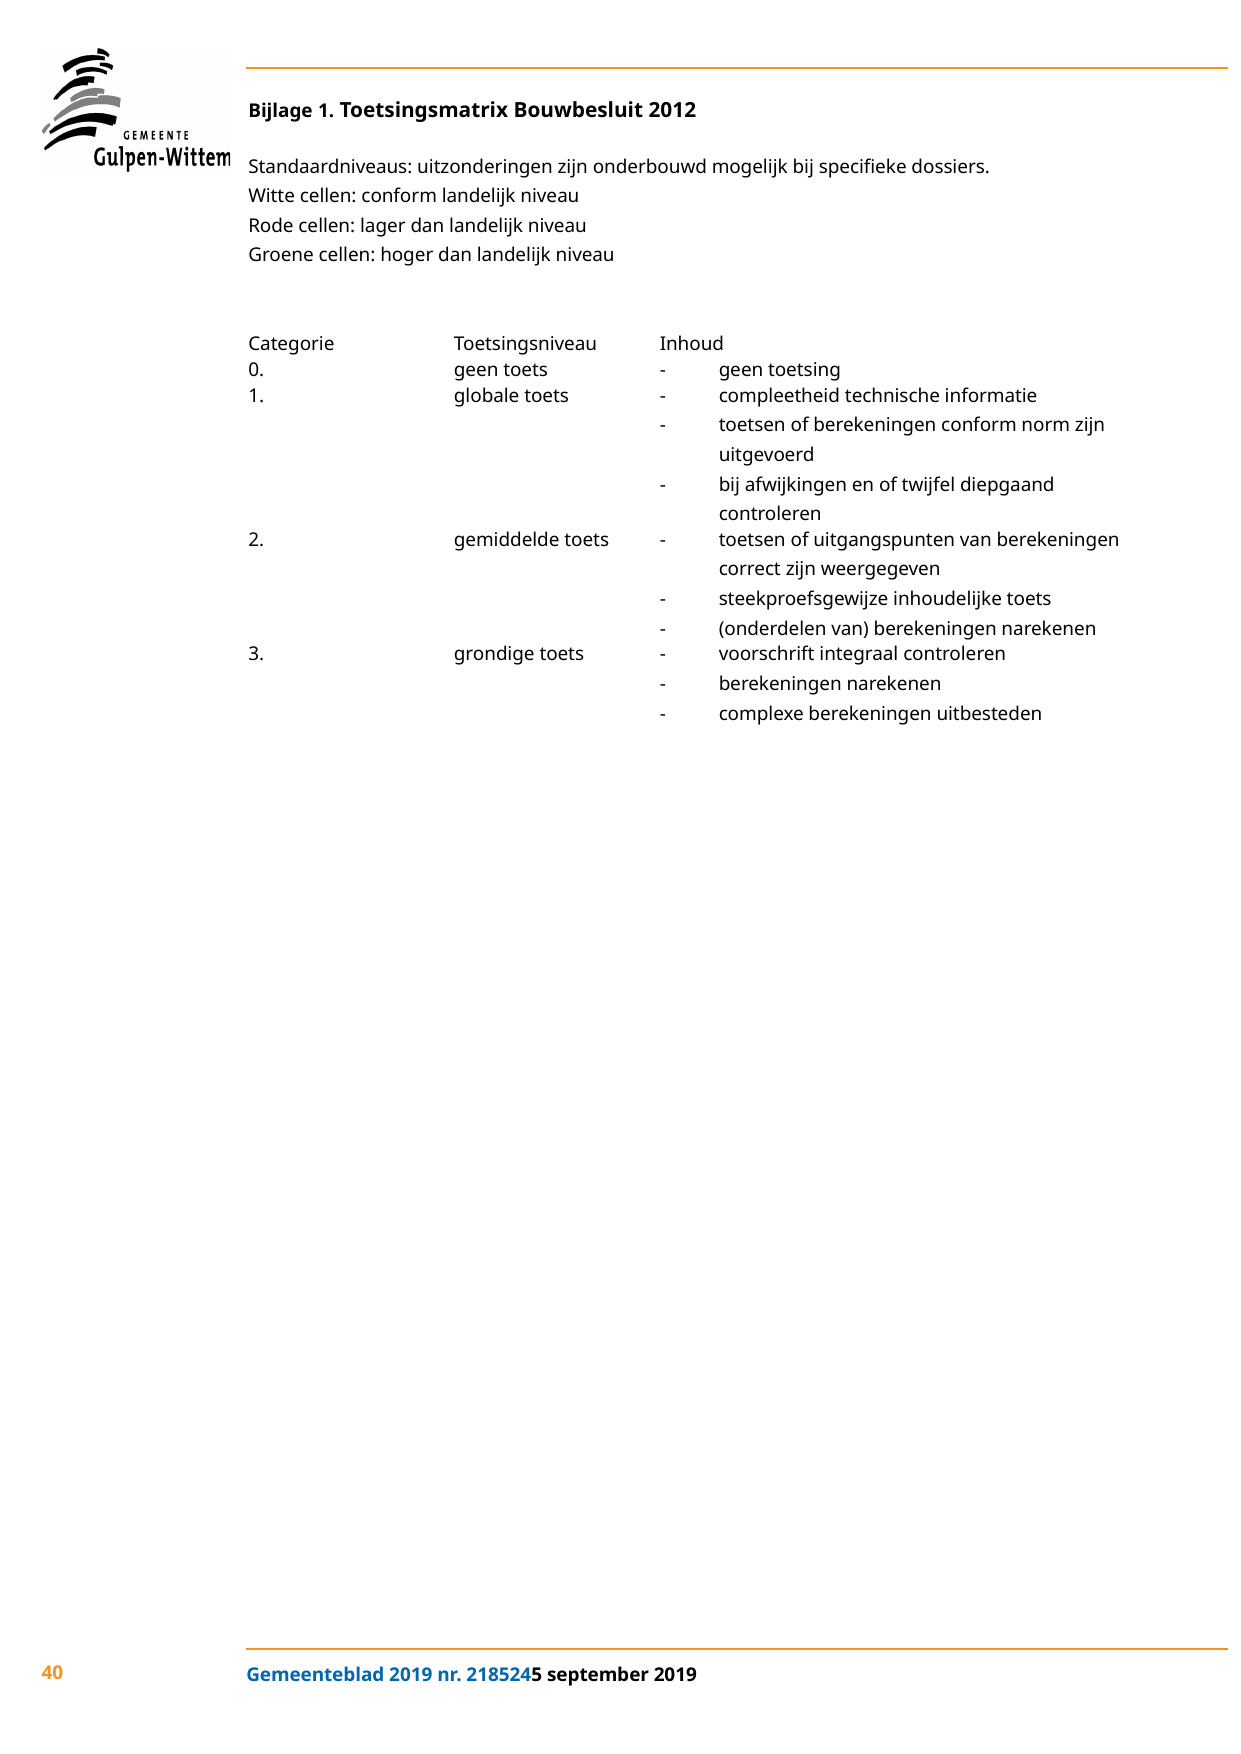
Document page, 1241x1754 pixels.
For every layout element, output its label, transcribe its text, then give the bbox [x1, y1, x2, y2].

text Witte cellen: conform landelijk niveau [248, 182, 1152, 208]
table_header Categorie [248, 331, 454, 356]
table_cell 2. [248, 526, 454, 641]
table_header Inhoud [660, 331, 1152, 356]
table_cell globale toets [454, 382, 659, 526]
table_header Toetsingsniveau [454, 331, 659, 356]
text Rode cellen: lager dan landelijk niveau [248, 212, 1152, 238]
table_cell 1. [248, 382, 454, 526]
table_cell 3. [248, 641, 454, 725]
text Bijlage 1. Toetsingsmatrix Bouwbesluit 2012 [248, 95, 1152, 123]
text Standaardniveaus: uitzonderingen zijn onderbouwd mogelijk bij specifieke dossiers. [248, 153, 1152, 179]
table_cell compleetheid technische informatie toetsen of berekeningen conform norm zijn uitgevoerd bij afwijkingen en of twijfel diepgaand controleren [660, 382, 1152, 526]
table_cell voorschrift integraal controleren berekeningen narekenen complexe berekeningen uitbesteden [660, 641, 1152, 725]
text Groene cellen: hoger dan landelijk niveau [248, 242, 1152, 267]
table_cell toetsen of uitgangspunten van berekeningen correct zijn weergegeven steekproefsgewijze inhoudelijke toets (onderdelen van) berekeningen narekenen [660, 526, 1152, 641]
table_cell 0. [248, 356, 454, 382]
table_cell geen toetsing [660, 356, 1152, 382]
table_cell gemiddelde toets [454, 526, 659, 641]
table_cell geen toets [454, 356, 659, 382]
picture [41, 47, 231, 172]
table_cell grondige toets [454, 641, 659, 725]
